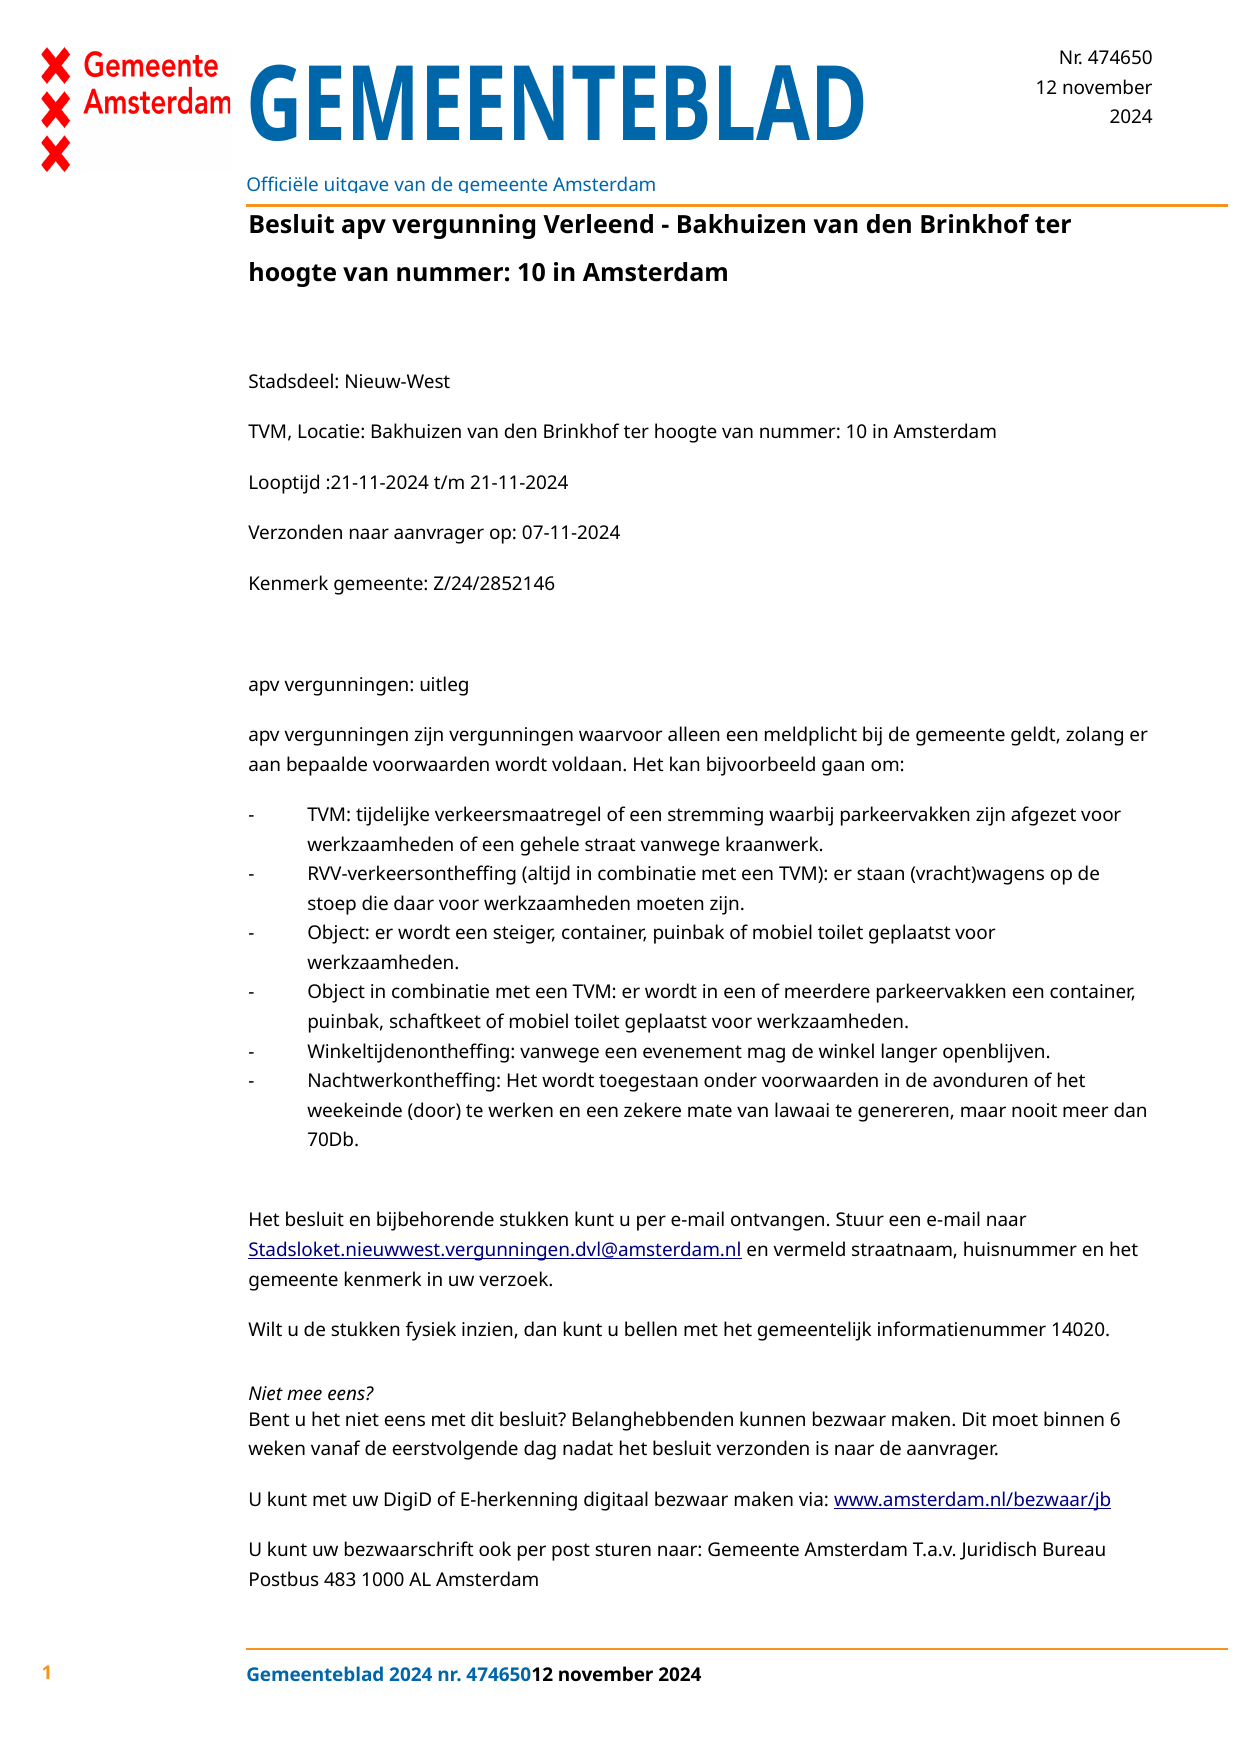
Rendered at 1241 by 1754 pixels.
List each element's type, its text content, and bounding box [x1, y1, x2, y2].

text Bent u het niet eens met dit besluit? Belanghebbenden kunnen bezwaar maken. Dit moet binnen 6 weken vanaf de eerstvolgende dag nadat het besluit verzonden is naar de aanvrager. [248, 1406, 1152, 1461]
text Het besluit en bijbehorende stukken kunt u per e-mail ontvangen. Stuur een e-mail naar Stadsloket.nieuwwest.vergunningen.dvl@amsterdam.nl en vermeld straatnaam, huisnummer en het gemeente kenmerk in uw verzoek. [248, 1207, 1152, 1292]
text apv vergunningen: uitleg [248, 671, 1152, 697]
text Besluit apv vergunning Verleend - Bakhuizen van den Brinkhof ter hoogte van nummer: 10 in Amsterdam [248, 207, 1152, 288]
list Object in combinatie met een TVM: er wordt in een of meerdere parkeervakken een container, puinbak, schaftkeet of mobiel toilet geplaatst voor werkzaamheden. [248, 979, 1152, 1034]
text Looptijd :21-11-2024 t/m 21-11-2024 [248, 469, 1152, 495]
text Niet mee eens? [248, 1380, 1152, 1406]
text TVM, Locatie: Bakhuizen van den Brinkhof ter hoogte van nummer: 10 in Amsterdam [248, 419, 1152, 444]
list Nachtwerkontheffing: Het wordt toegestaan onder voorwaarden in de avonduren of het weekeinde (door) te werken en een zekere mate van lawaai te genereren, maar nooit meer dan 70Db. [248, 1067, 1152, 1152]
text apv vergunningen zijn vergunningen waarvoor alleen een meldplicht bij de gemeente geldt, zolang er aan bepaalde voorwaarden wordt voldaan. Het kan bijvoorbeeld gaan om: [248, 721, 1152, 777]
list RVV-verkeersontheffing (altijd in combinatie met een TVM): er staan (vracht)wagens op de stoep die daar voor werkzaamheden moeten zijn. [248, 860, 1152, 916]
text Wilt u de stukken fysiek inzien, dan kunt u bellen met het gemeentelijk informatienummer 14020. [248, 1316, 1152, 1342]
text Stadsdeel: Nieuw-West [248, 368, 1152, 394]
list Object: er wordt een steiger, container, puinbak of mobiel toilet geplaatst voor werkzaamheden. [248, 919, 1152, 975]
list Winkeltijdenontheffing: vanwege een evenement mag de winkel langer openblijven. [248, 1038, 1152, 1064]
text U kunt met uw DigiD of E-herkenning digitaal bezwaar maken via: www.amsterdam.nl/bezwaar/jb [248, 1486, 1152, 1512]
text Verzonden naar aanvrager op: 07-11-2024 [248, 519, 1152, 545]
picture [41, 47, 231, 172]
text U kunt uw bezwaarschrift ook per post sturen naar: Gemeente Amsterdam T.a.v. Juridisch Bureau Postbus 483 1000 AL Amsterdam [248, 1536, 1152, 1592]
text Kenmerk gemeente: Z/24/2852146 [248, 570, 1152, 596]
list TVM: tijdelijke verkeersmaatregel of een stremming waarbij parkeervakken zijn afgezet voor werkzaamheden of een gehele straat vanwege kraanwerk. [248, 801, 1152, 857]
